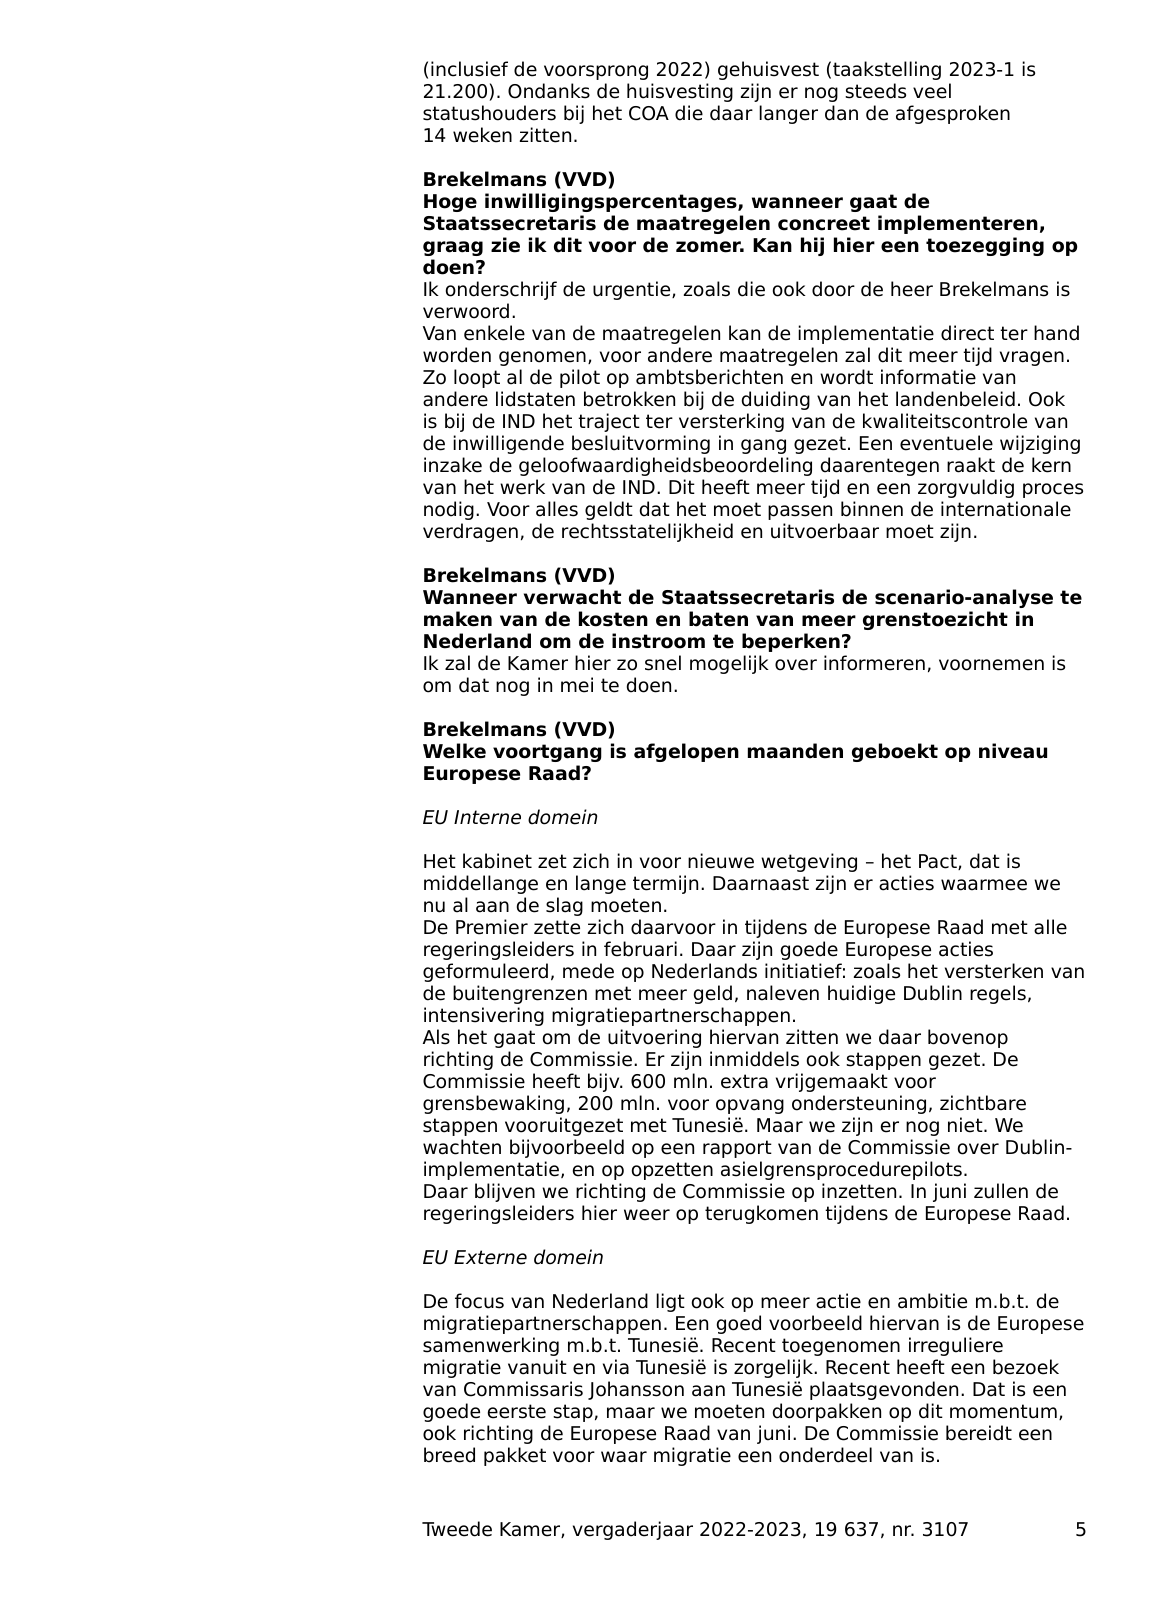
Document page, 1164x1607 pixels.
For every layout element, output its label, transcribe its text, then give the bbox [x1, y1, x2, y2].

text Het kabinet zet zich in voor nieuwe wetgeving – het Pact, dat is middellange en lange termijn. Daarnaast zijn er acties waarmee we nu al aan de slag moeten. [422, 851, 1087, 917]
subtitle EU Externe domein [422, 1247, 1087, 1269]
text Ik onderschrijf de urgentie, zoals die ook door de heer Brekelmans is verwoord. [422, 279, 1087, 323]
text Brekelmans (VVD) [422, 169, 1087, 191]
text Wanneer verwacht de Staatssecretaris de scenario-analyse te maken van de kosten en baten van meer grenstoezicht in Nederland om de instroom te beperken? [422, 587, 1087, 653]
subtitle EU Interne domein [422, 807, 1087, 829]
text Daar blijven we richting de Commissie op inzetten. In juni zullen de regeringsleiders hier weer op terugkomen tijdens de Europese Raad. [422, 1181, 1087, 1225]
text Brekelmans (VVD) [422, 719, 1087, 741]
text Ik zal de Kamer hier zo snel mogelijk over informeren, voornemen is om dat nog in mei te doen. [422, 653, 1087, 697]
text Brekelmans (VVD) [422, 565, 1087, 587]
text Welke voortgang is afgelopen maanden geboekt op niveau Europese Raad? [422, 741, 1087, 785]
text Als het gaat om de uitvoering hiervan zitten we daar bovenop richting de Commissie. Er zijn inmiddels ook stappen gezet. De Commissie heeft bijv. 600 mln. extra vrijgemaakt voor grensbewaking, 200 mln. voor opvang ondersteuning, zichtbare stappen vooruitgezet met Tunesië. Maar we zijn er nog niet. We wachten bijvoorbeeld op een rapport van de Commissie over Dublin-implementatie, en op opzetten asielgrensprocedurepilots. [422, 1027, 1087, 1181]
text De Premier zette zich daarvoor in tijdens de Europese Raad met alle regeringsleiders in februari. Daar zijn goede Europese acties geformuleerd, mede op Nederlands initiatief: zoals het versterken van de buitengrenzen met meer geld, naleven huidige Dublin regels, intensivering migratiepartnerschappen. [422, 917, 1087, 1027]
text Van enkele van de maatregelen kan de implementatie direct ter hand worden genomen, voor andere maatregelen zal dit meer tijd vragen. Zo loopt al de pilot op ambtsberichten en wordt informatie van andere lidstaten betrokken bij de duiding van het landenbeleid. Ook is bij de IND het traject ter versterking van de kwaliteitscontrole van de inwilligende besluitvorming in gang gezet. Een eventuele wijziging inzake de geloofwaardigheidsbeoordeling daarentegen raakt de kern van het werk van de IND. Dit heeft meer tijd en een zorgvuldig proces nodig. Voor alles geldt dat het moet passen binnen de internationale verdragen, de rechtsstatelijkheid en uitvoerbaar moet zijn. [422, 323, 1087, 543]
text (inclusief de voorsprong 2022) gehuisvest (taakstelling 2023-1 is 21.200). Ondanks de huisvesting zijn er nog steeds veel statushouders bij het COA die daar langer dan de afgesproken 14 weken zitten. [422, 59, 1087, 147]
text De focus van Nederland ligt ook op meer actie en ambitie m.b.t. de migratiepartnerschappen. Een goed voorbeeld hiervan is de Europese samenwerking m.b.t. Tunesië. Recent toegenomen irreguliere migratie vanuit en via Tunesië is zorgelijk. Recent heeft een bezoek van Commissaris Johansson aan Tunesië plaatsgevonden. Dat is een goede eerste stap, maar we moeten doorpakken op dit momentum, ook richting de Europese Raad van juni. De Commissie bereidt een breed pakket voor waar migratie een onderdeel van is. [422, 1291, 1087, 1467]
text Hoge inwilligingspercentages, wanneer gaat de Staatssecretaris de maatregelen concreet implementeren, graag zie ik dit voor de zomer. Kan hij hier een toezegging op doen? [422, 191, 1087, 279]
